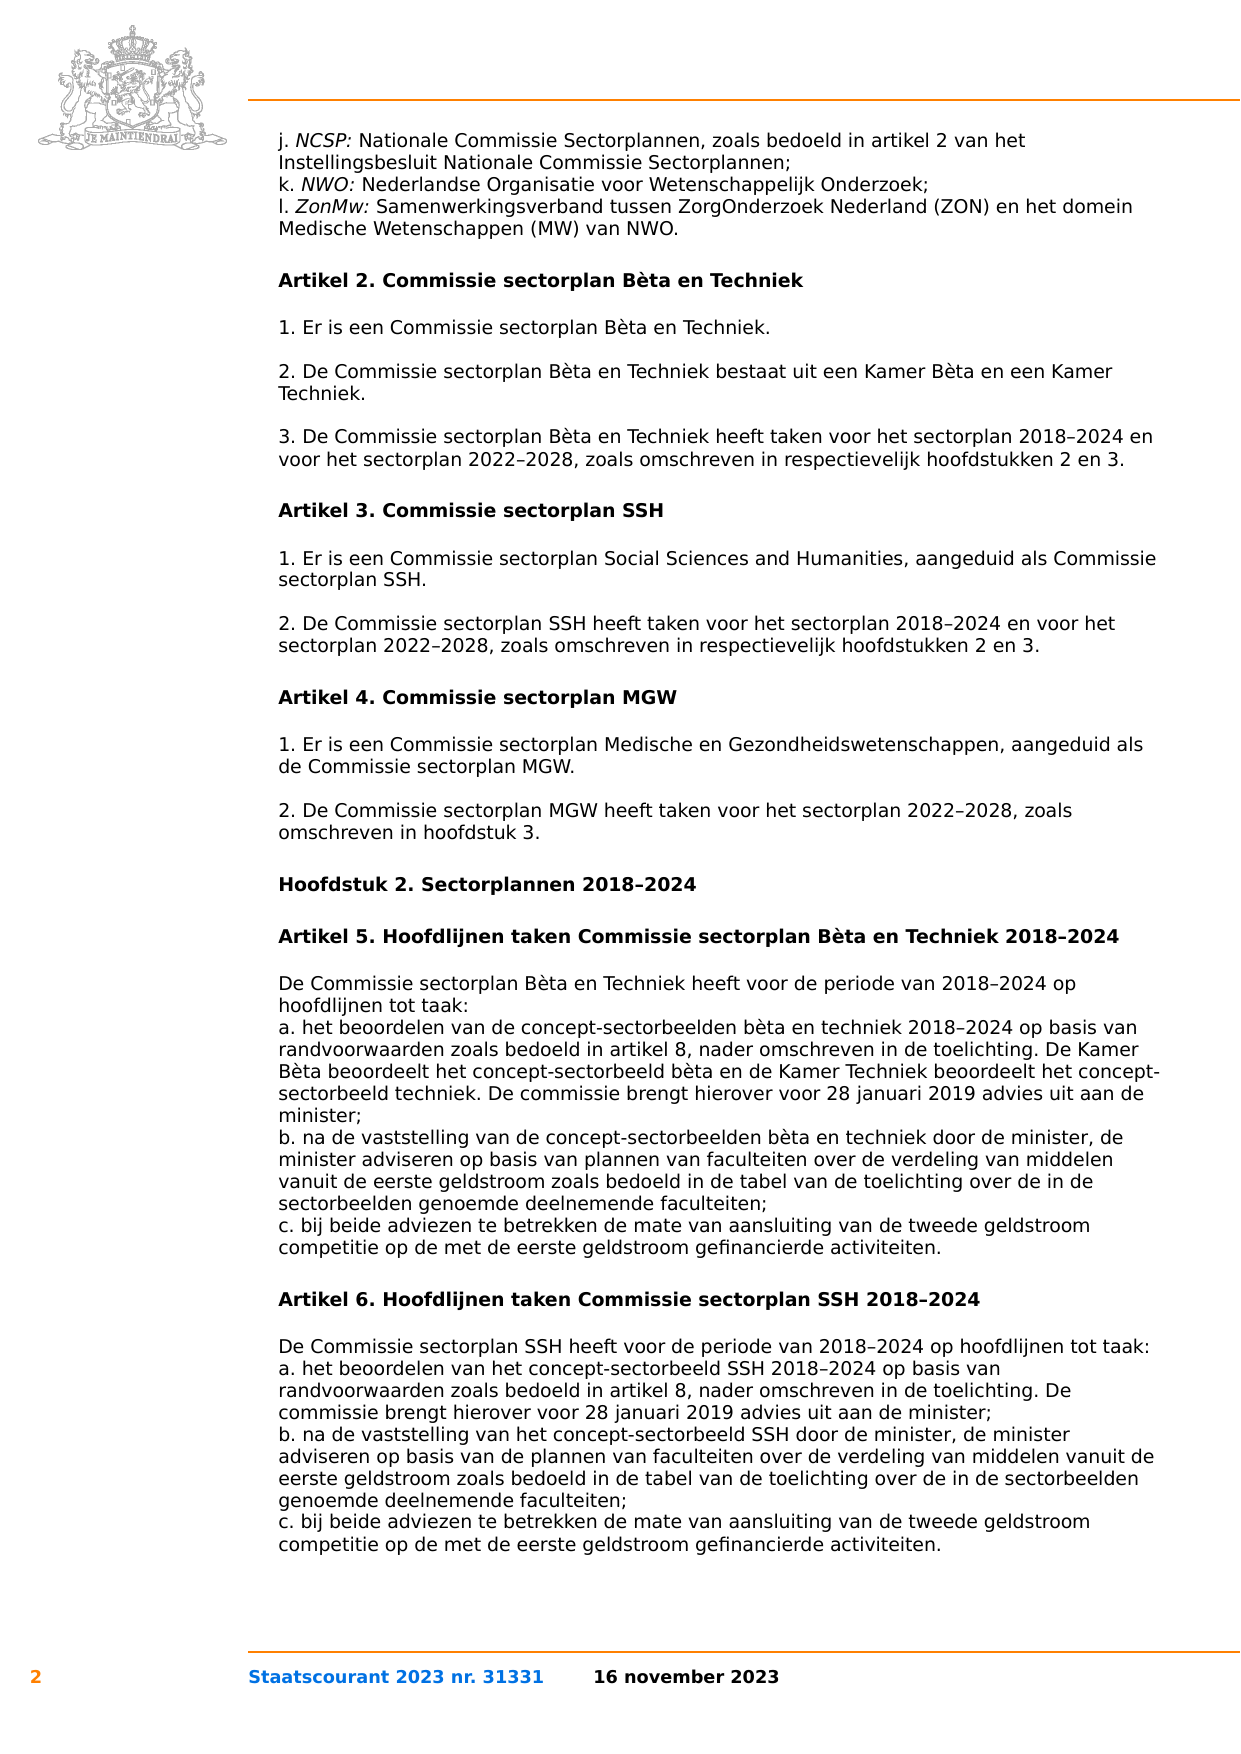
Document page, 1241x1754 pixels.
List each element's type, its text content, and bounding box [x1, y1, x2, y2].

text b. na de vaststelling van het concept-sectorbeeld SSH door de minister, de minister adviseren op basis van de plannen van faculteiten over de verdeling van middelen vanuit de eerste geldstroom zoals bedoeld in de tabel van de toelichting over de in de sectorbeelden genoemde deelnemende faculteiten; [278, 1423, 1163, 1511]
text k. NWO: Nederlandse Organisatie voor Wetenschappelijk Onderzoek; [278, 174, 1163, 196]
text 2. De Commissie sectorplan Bèta en Techniek bestaat uit een Kamer Bèta en een Kamer Techniek. [278, 361, 1163, 404]
subtitle Artikel 3. Commissie sectorplan SSH [278, 500, 1163, 522]
text c. bij beide adviezen te betrekken de mate van aansluiting van de tweede geldstroom competitie op de met de eerste geldstroom gefinancierde activiteiten. [278, 1215, 1163, 1259]
subtitle Artikel 6. Hoofdlijnen taken Commissie sectorplan SSH 2018–2024 [278, 1289, 1163, 1311]
text 2. De Commissie sectorplan SSH heeft taken voor het sectorplan 2018–2024 en voor het sectorplan 2022–2028, zoals omschreven in respectievelijk hoofdstukken 2 en 3. [278, 613, 1163, 657]
text b. na de vaststelling van de concept-sectorbeelden bèta en techniek door de minister, de minister adviseren op basis van plannen van faculteiten over de verdeling van middelen vanuit de eerste geldstroom zoals bedoeld in de tabel van de toelichting over de in de sectorbeelden genoemde deelnemende faculteiten; [278, 1127, 1163, 1215]
text 2. De Commissie sectorplan MGW heeft taken voor het sectorplan 2022–2028, zoals omschreven in hoofdstuk 3. [278, 800, 1163, 844]
subtitle Artikel 4. Commissie sectorplan MGW [278, 687, 1163, 709]
text 3. De Commissie sectorplan Bèta en Techniek heeft taken voor het sectorplan 2018–2024 en voor het sectorplan 2022–2028, zoals omschreven in respectievelijk hoofdstukken 2 en 3. [278, 426, 1163, 470]
text 1. Er is een Commissie sectorplan Bèta en Techniek. [278, 317, 1163, 339]
text 1. Er is een Commissie sectorplan Medische en Gezondheidswetenschappen, aangeduid als de Commissie sectorplan MGW. [278, 734, 1163, 778]
text l. ZonMw: Samenwerkingsverband tussen ZorgOnderzoek Nederland (ZON) en het domein Medische Wetenschappen (MW) van NWO. [278, 196, 1163, 240]
text a. het beoordelen van het concept-sectorbeeld SSH 2018–2024 op basis van randvoorwaarden zoals bedoeld in artikel 8, nader omschreven in de toelichting. De commissie brengt hierover voor 28 januari 2019 advies uit aan de minister; [278, 1358, 1163, 1423]
text De Commissie sectorplan SSH heeft voor de periode van 2018–2024 op hoofdlijnen tot taak: [278, 1336, 1163, 1358]
subtitle Artikel 2. Commissie sectorplan Bèta en Techniek [278, 270, 1163, 292]
text c. bij beide adviezen te betrekken de mate van aansluiting van de tweede geldstroom competitie op de met de eerste geldstroom gefinancierde activiteiten. [278, 1511, 1163, 1555]
text 1. Er is een Commissie sectorplan Social Sciences and Humanities, aangeduid als Commissie sectorplan SSH. [278, 547, 1163, 591]
subtitle Hoofdstuk 2. Sectorplannen 2018–2024 [278, 874, 1163, 896]
text a. het beoordelen van de concept-sectorbeelden bèta en techniek 2018–2024 op basis van randvoorwaarden zoals bedoeld in artikel 8, nader omschreven in de toelichting. De Kamer Bèta beoordeelt het concept-sectorbeeld bèta en de Kamer Techniek beoordeelt het concept-sectorbeeld techniek. De commissie brengt hierover voor 28 januari 2019 advies uit aan de minister; [278, 1017, 1163, 1127]
subtitle Artikel 5. Hoofdlijnen taken Commissie sectorplan Bèta en Techniek 2018–2024 [278, 926, 1163, 948]
picture [38, 25, 227, 150]
text De Commissie sectorplan Bèta en Techniek heeft voor de periode van 2018–2024 op hoofdlijnen tot taak: [278, 973, 1163, 1017]
text j. NCSP: Nationale Commissie Sectorplannen, zoals bedoeld in artikel 2 van het Instellingsbesluit Nationale Commissie Sectorplannen; [278, 130, 1163, 174]
